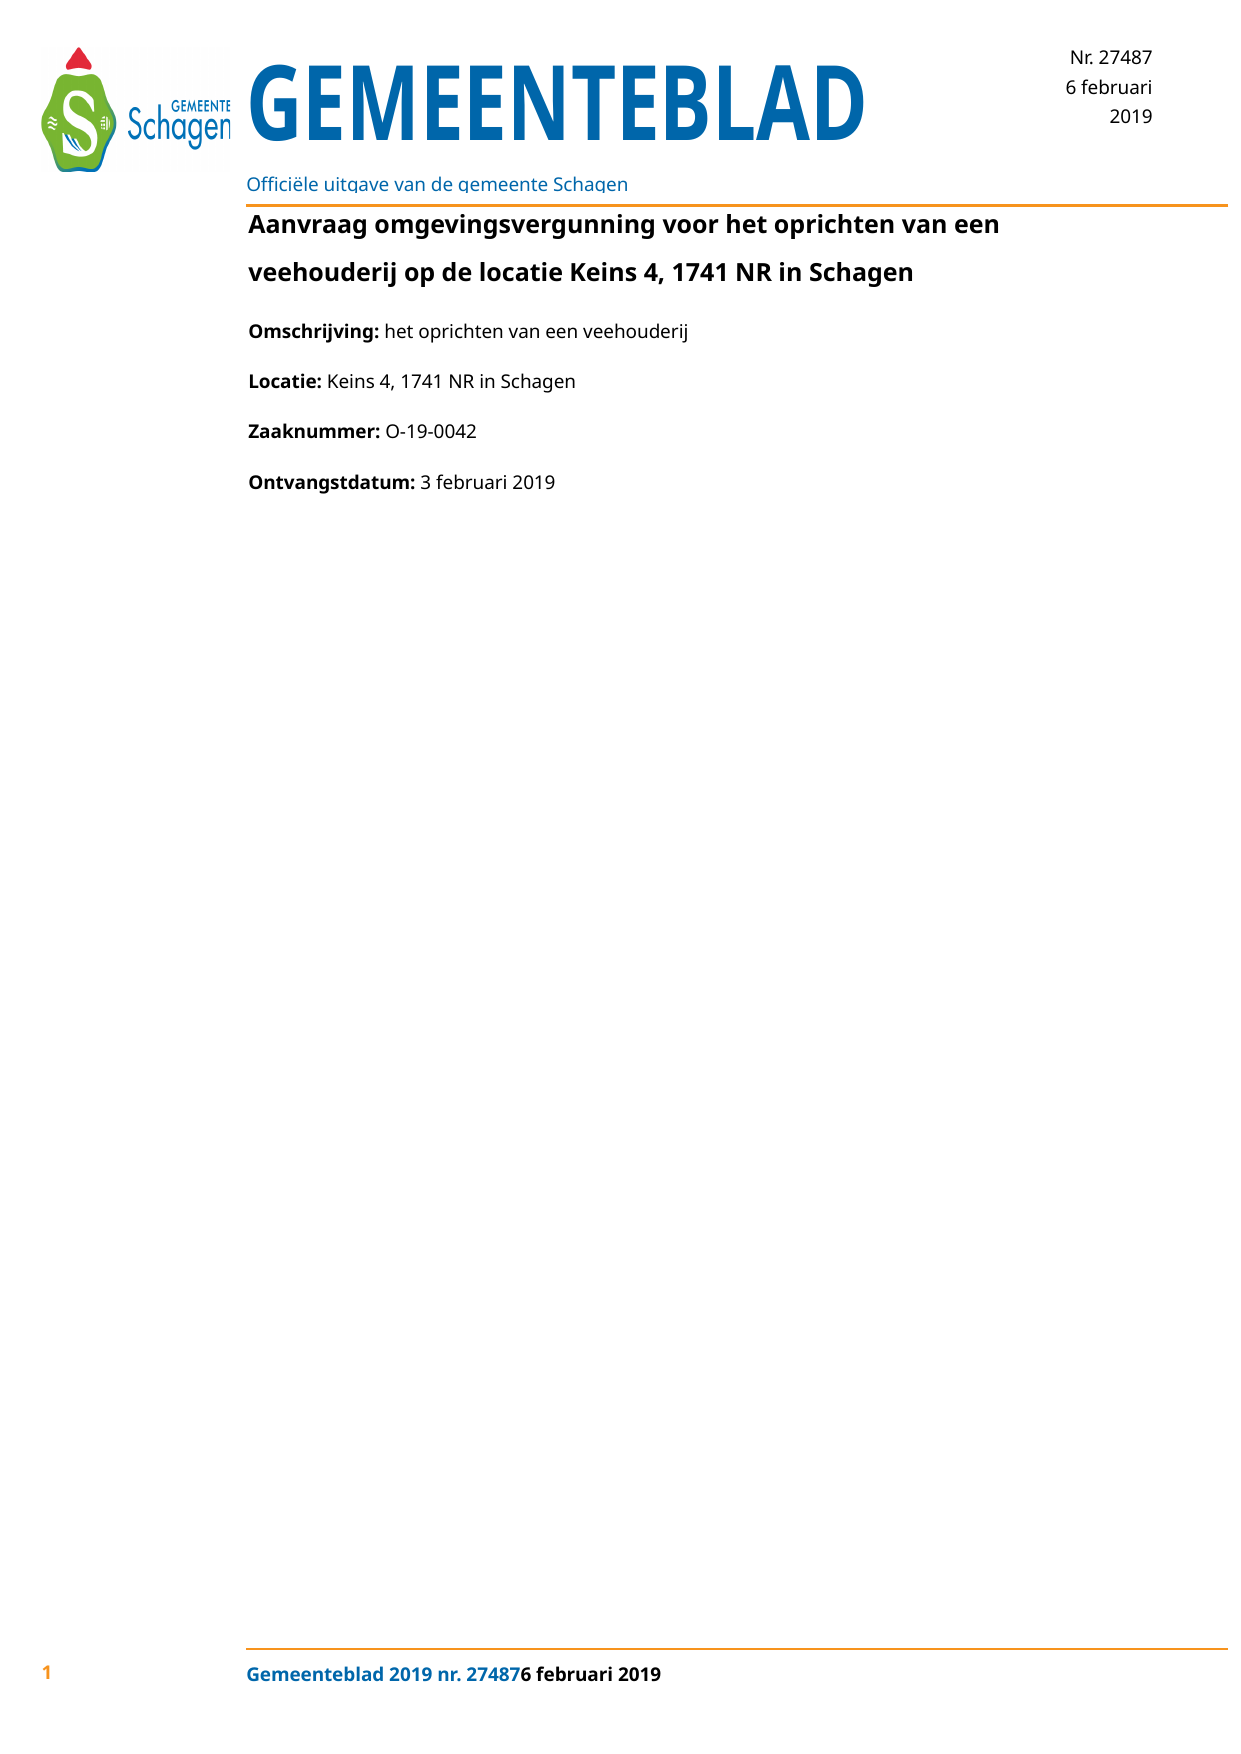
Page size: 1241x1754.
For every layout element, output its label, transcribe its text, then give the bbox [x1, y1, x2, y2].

picture [41, 47, 231, 172]
text Aanvraag omgevingsvergunning voor het oprichten van een veehouderij op de locatie Keins 4, 1741 NR in Schagen [248, 207, 1152, 288]
text Locatie: Keins 4, 1741 NR in Schagen [248, 368, 1152, 394]
text Omschrijving: het oprichten van een veehouderij [248, 318, 1152, 344]
text Zaaknummer: O-19-0042 [248, 419, 1152, 444]
text Ontvangstdatum: 3 februari 2019 [248, 469, 1152, 495]
